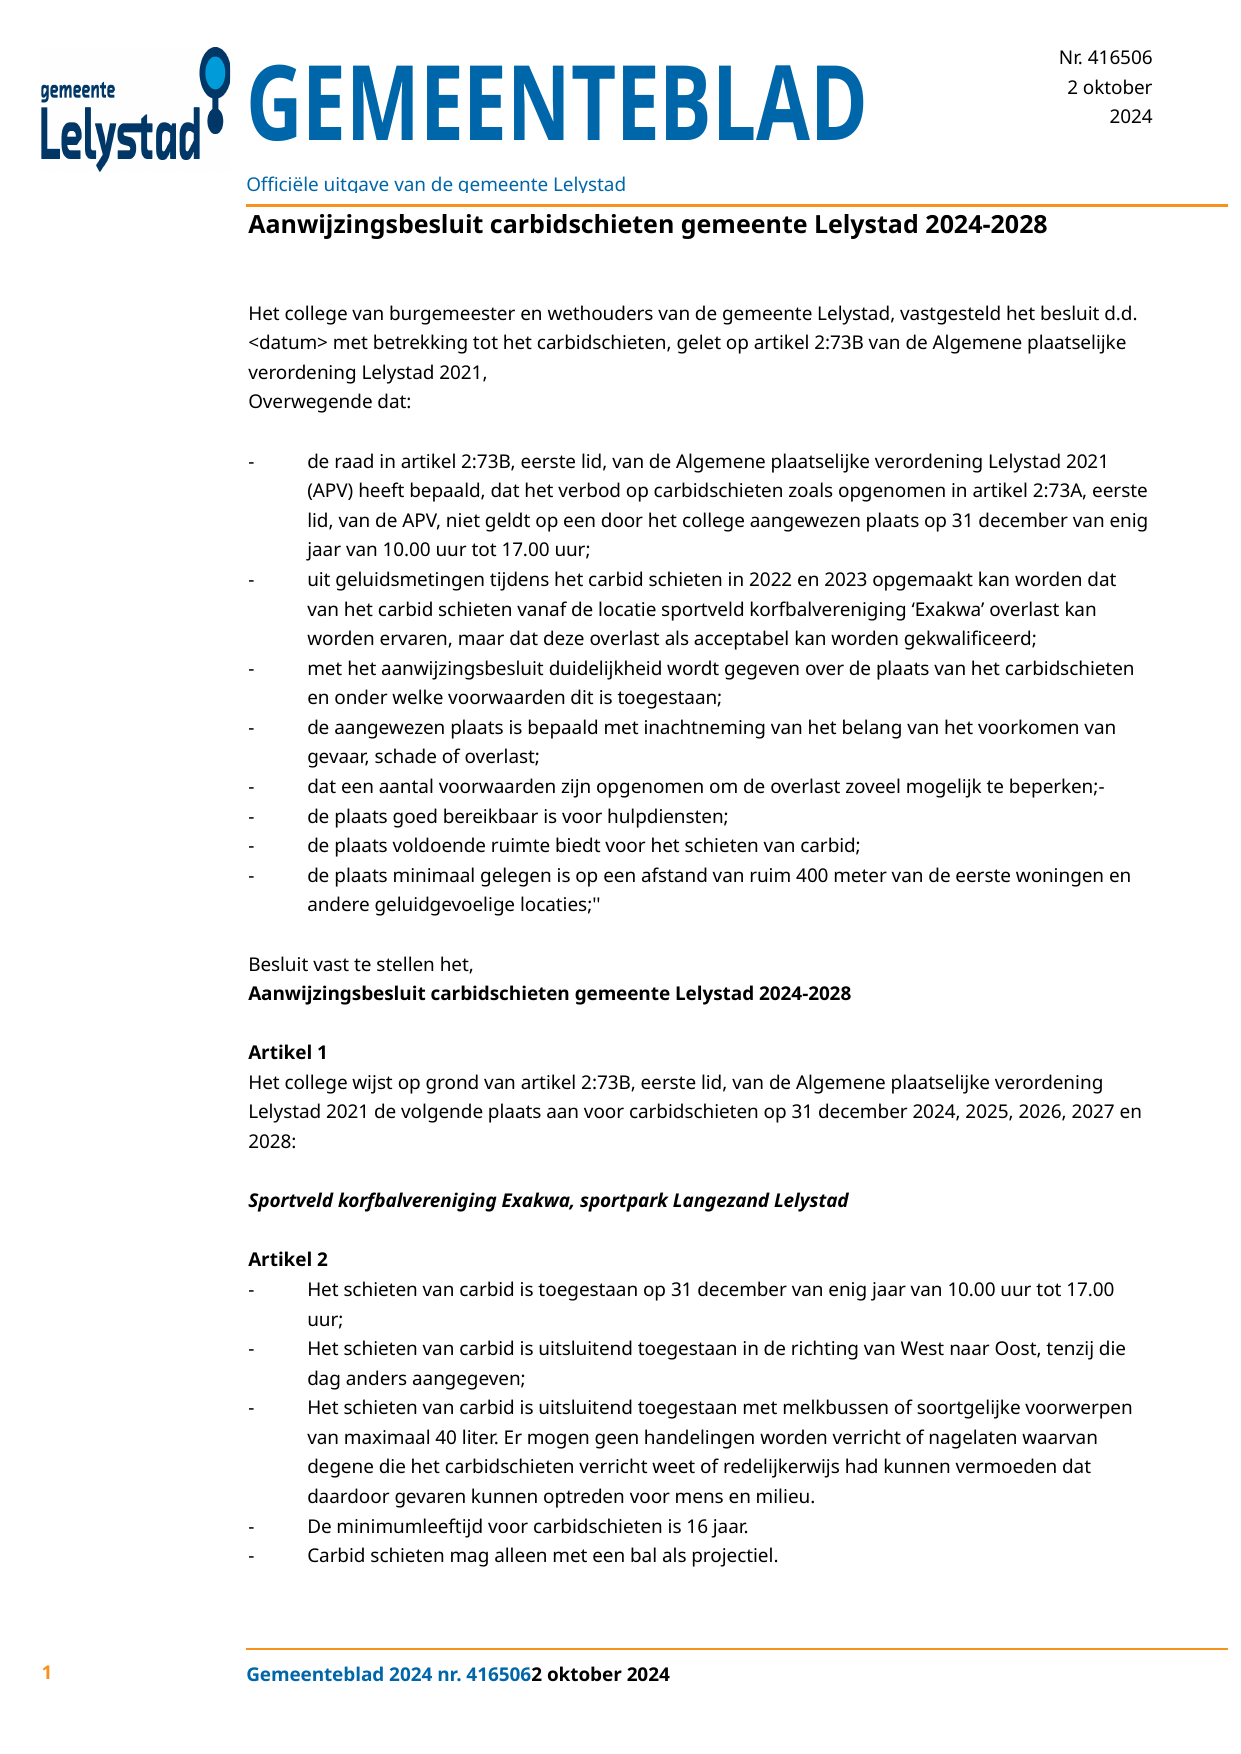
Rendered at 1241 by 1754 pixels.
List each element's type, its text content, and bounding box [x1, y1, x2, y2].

list Carbid schieten mag alleen met een bal als projectiel. [248, 1542, 1152, 1568]
list de plaats goed bereikbaar is voor hulpdiensten; [248, 803, 1152, 828]
list uit geluidsmetingen tijdens het carbid schieten in 2022 en 2023 opgemaakt kan worden dat van het carbid schieten vanaf de locatie sportveld korfbalvereniging ‘Exakwa’ overlast kan worden ervaren, maar dat deze overlast als acceptabel kan worden gekwalificeerd; [248, 566, 1152, 651]
text Aanwijzingsbesluit carbidschieten gemeente Lelystad 2024-2028 [248, 980, 1152, 1006]
picture [41, 47, 231, 172]
list dat een aantal voorwaarden zijn opgenomen om de overlast zoveel mogelijk te beperken;- [248, 773, 1152, 799]
text Aanwijzingsbesluit carbidschieten gemeente Lelystad 2024-2028 [248, 207, 1152, 241]
text Artikel 2 [248, 1247, 1152, 1272]
list de raad in artikel 2:73B, eerste lid, van de Algemene plaatselijke verordening Lelystad 2021 (APV) heeft bepaald, dat het verbod op carbidschieten zoals opgenomen in artikel 2:73A, eerste lid, van de APV, niet geldt op een door het college aangewezen plaats op 31 december van enig jaar van 10.00 uur tot 17.00 uur; [248, 448, 1152, 562]
text Sportveld korfbalvereniging Exakwa, sportpark Langezand Lelystad [248, 1187, 1152, 1213]
list De minimumleeftijd voor carbidschieten is 16 jaar. [248, 1513, 1152, 1538]
text Besluit vast te stellen het, [248, 951, 1152, 976]
list Het schieten van carbid is toegestaan op 31 december van enig jaar van 10.00 uur tot 17.00 uur; [248, 1276, 1152, 1331]
list Het schieten van carbid is uitsluitend toegestaan in de richting van West naar Oost, tenzij die dag anders aangegeven; [248, 1335, 1152, 1391]
list de plaats voldoende ruimte biedt voor het schieten van carbid; [248, 832, 1152, 858]
list met het aanwijzingsbesluit duidelijkheid wordt gegeven over de plaats van het carbidschieten en onder welke voorwaarden dit is toegestaan; [248, 655, 1152, 710]
list de plaats minimaal gelegen is op een afstand van ruim 400 meter van de eerste woningen en andere geluidgevoelige locaties;'' [248, 862, 1152, 917]
text Overwegende dat: [248, 389, 1152, 414]
text Het college wijst op grond van artikel 2:73B, eerste lid, van de Algemene plaatselijke verordening Lelystad 2021 de volgende plaats aan voor carbidschieten op 31 december 2024, 2025, 2026, 2027 en 2028: [248, 1069, 1152, 1154]
text Het college van burgemeester en wethouders van de gemeente Lelystad, vastgesteld het besluit d.d. <datum> met betrekking tot het carbidschieten, gelet op artikel 2:73B van de Algemene plaatselijke verordening Lelystad 2021, [248, 300, 1152, 385]
list de aangewezen plaats is bepaald met inachtneming van het belang van het voorkomen van gevaar, schade of overlast; [248, 714, 1152, 769]
text Artikel 1 [248, 1039, 1152, 1065]
list Het schieten van carbid is uitsluitend toegestaan met melkbussen of soortgelijke voorwerpen van maximaal 40 liter. Er mogen geen handelingen worden verricht of nagelaten waarvan degene die het carbidschieten verricht weet of redelijkerwijs had kunnen vermoeden dat daardoor gevaren kunnen optreden voor mens en milieu. [248, 1394, 1152, 1509]
